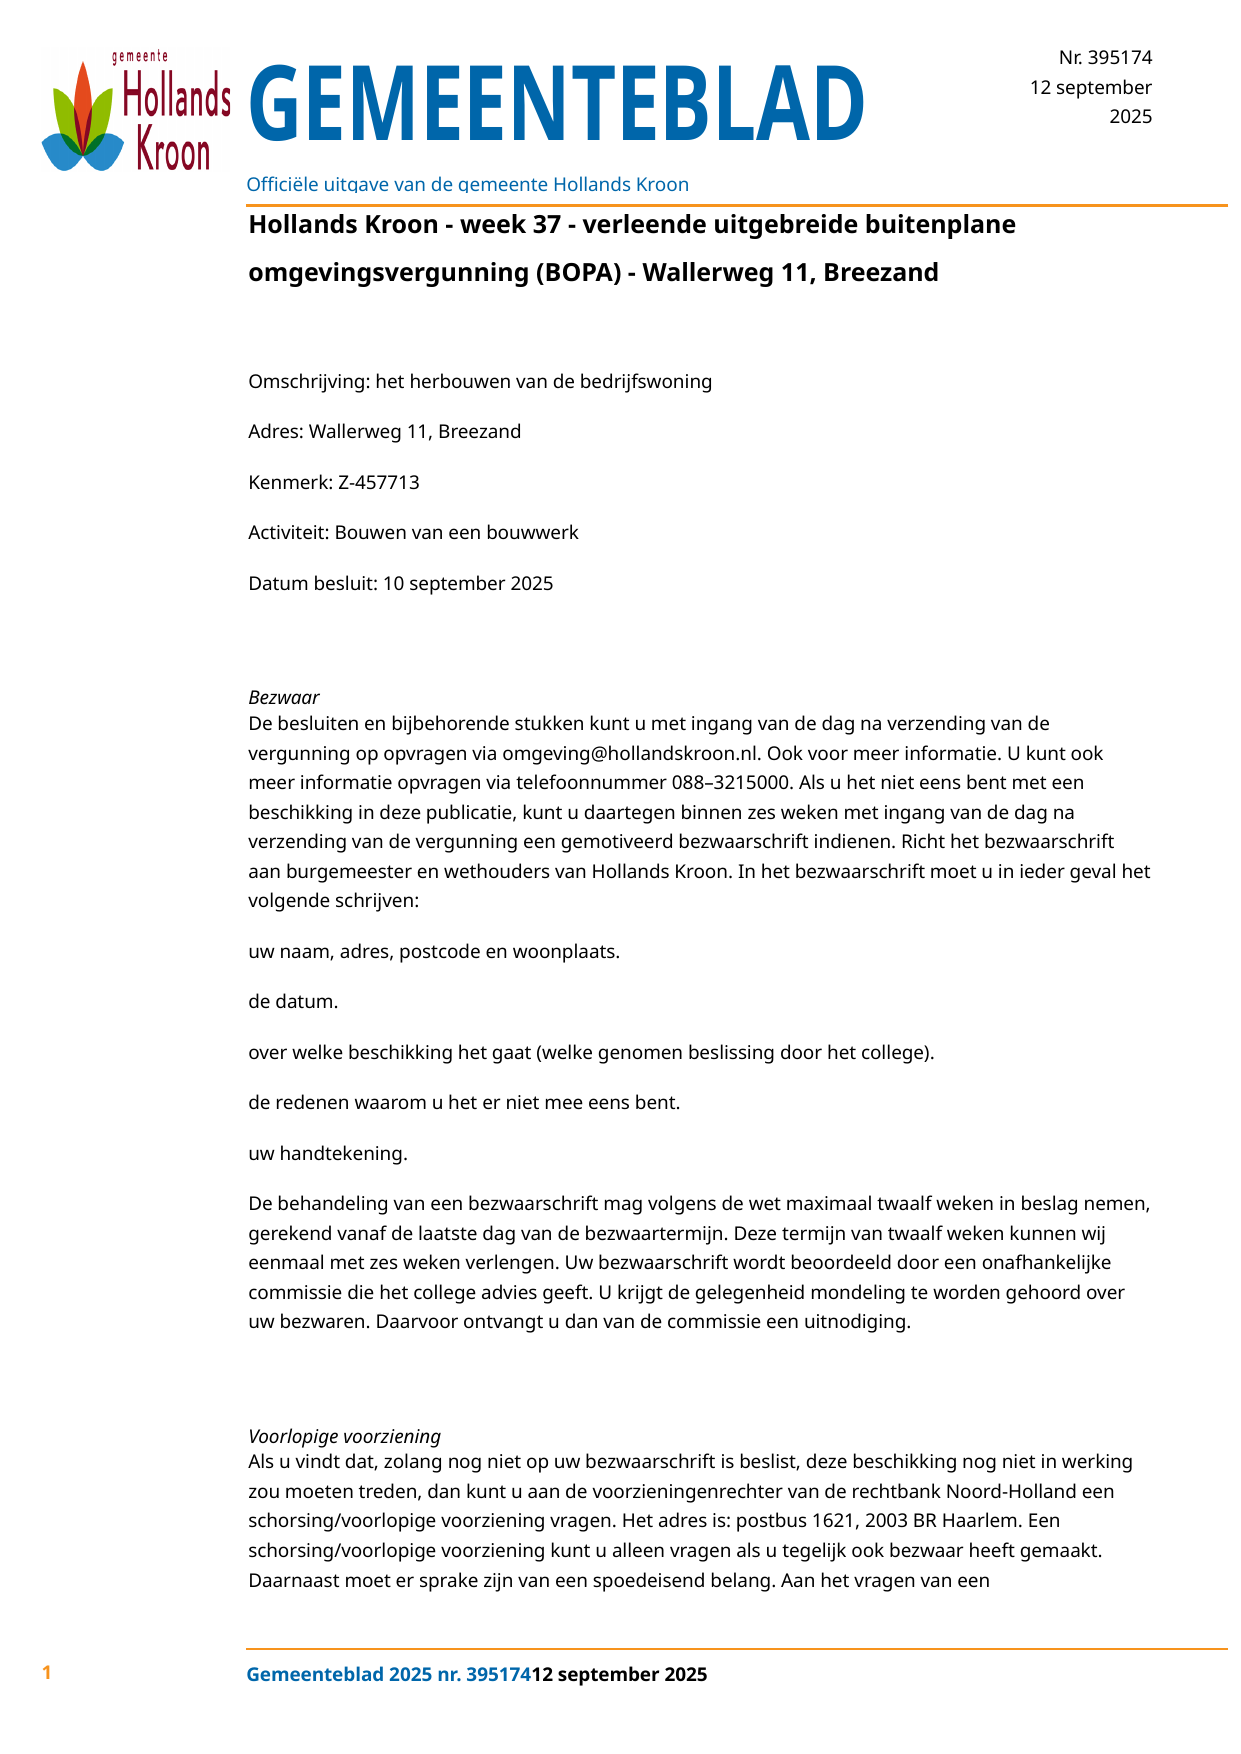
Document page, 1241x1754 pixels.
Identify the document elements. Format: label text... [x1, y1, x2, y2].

text Omschrijving: het herbouwen van de bedrijfswoning [248, 368, 1152, 394]
text Kenmerk: Z-457713 [248, 469, 1152, 495]
text over welke beschikking het gaat (welke genomen beslissing door het college). [248, 1039, 1152, 1064]
text De behandeling van een bezwaarschrift mag volgens de wet maximaal twaalf weken in beslag nemen, gerekend vanaf de laatste dag van de bezwaartermijn. Deze termijn van twaalf weken kunnen wij eenmaal met zes weken verlengen. Uw bezwaarschrift wordt beoordeeld door een onafhankelijke commissie die het college advies geeft. U krijgt de gelegenheid mondeling te worden gehoord over uw bezwaren. Daarvoor ontvangt u dan van de commissie een uitnodiging. [248, 1190, 1152, 1334]
text de redenen waarom u het er niet mee eens bent. [248, 1089, 1152, 1115]
text De besluiten en bijbehorende stukken kunt u met ingang van de dag na verzending van de vergunning op opvragen via omgeving@hollandskroon.nl. Ook voor meer informatie. U kunt ook meer informatie opvragen via telefoonnummer 088–3215000. Als u het niet eens bent met een beschikking in deze publicatie, kunt u daartegen binnen zes weken met ingang van de dag na verzending van de vergunning een gemotiveerd bezwaarschrift indienen. Richt het bezwaarschrift aan burgemeester en wethouders van Hollands Kroon. In het bezwaarschrift moet u in ieder geval het volgende schrijven: [248, 710, 1152, 913]
text uw naam, adres, postcode en woonplaats. [248, 938, 1152, 964]
text Activiteit: Bouwen van een bouwwerk [248, 519, 1152, 545]
text de datum. [248, 988, 1152, 1014]
text Datum besluit: 10 september 2025 [248, 570, 1152, 596]
text Voorlopige voorziening [248, 1423, 1152, 1448]
picture [41, 47, 231, 172]
text Adres: Wallerweg 11, Breezand [248, 419, 1152, 444]
text Hollands Kroon - week 37 - verleende uitgebreide buitenplane omgevingsvergunning (BOPA) - Wallerweg 11, Breezand [248, 207, 1152, 288]
text Bezwaar [248, 684, 1152, 710]
text uw handtekening. [248, 1140, 1152, 1165]
text Als u vindt dat, zolang nog niet op uw bezwaarschrift is beslist, deze beschikking nog niet in werking zou moeten treden, dan kunt u aan de voorzieningenrechter van de rechtbank Noord-Holland een schorsing/voorlopige voorziening vragen. Het adres is: postbus 1621, 2003 BR Haarlem. Een schorsing/voorlopige voorziening kunt u alleen vragen als u tegelijk ook bezwaar heeft gemaakt. Daarnaast moet er sprake zijn van een spoedeisend belang. Aan het vragen van een [248, 1448, 1152, 1593]
